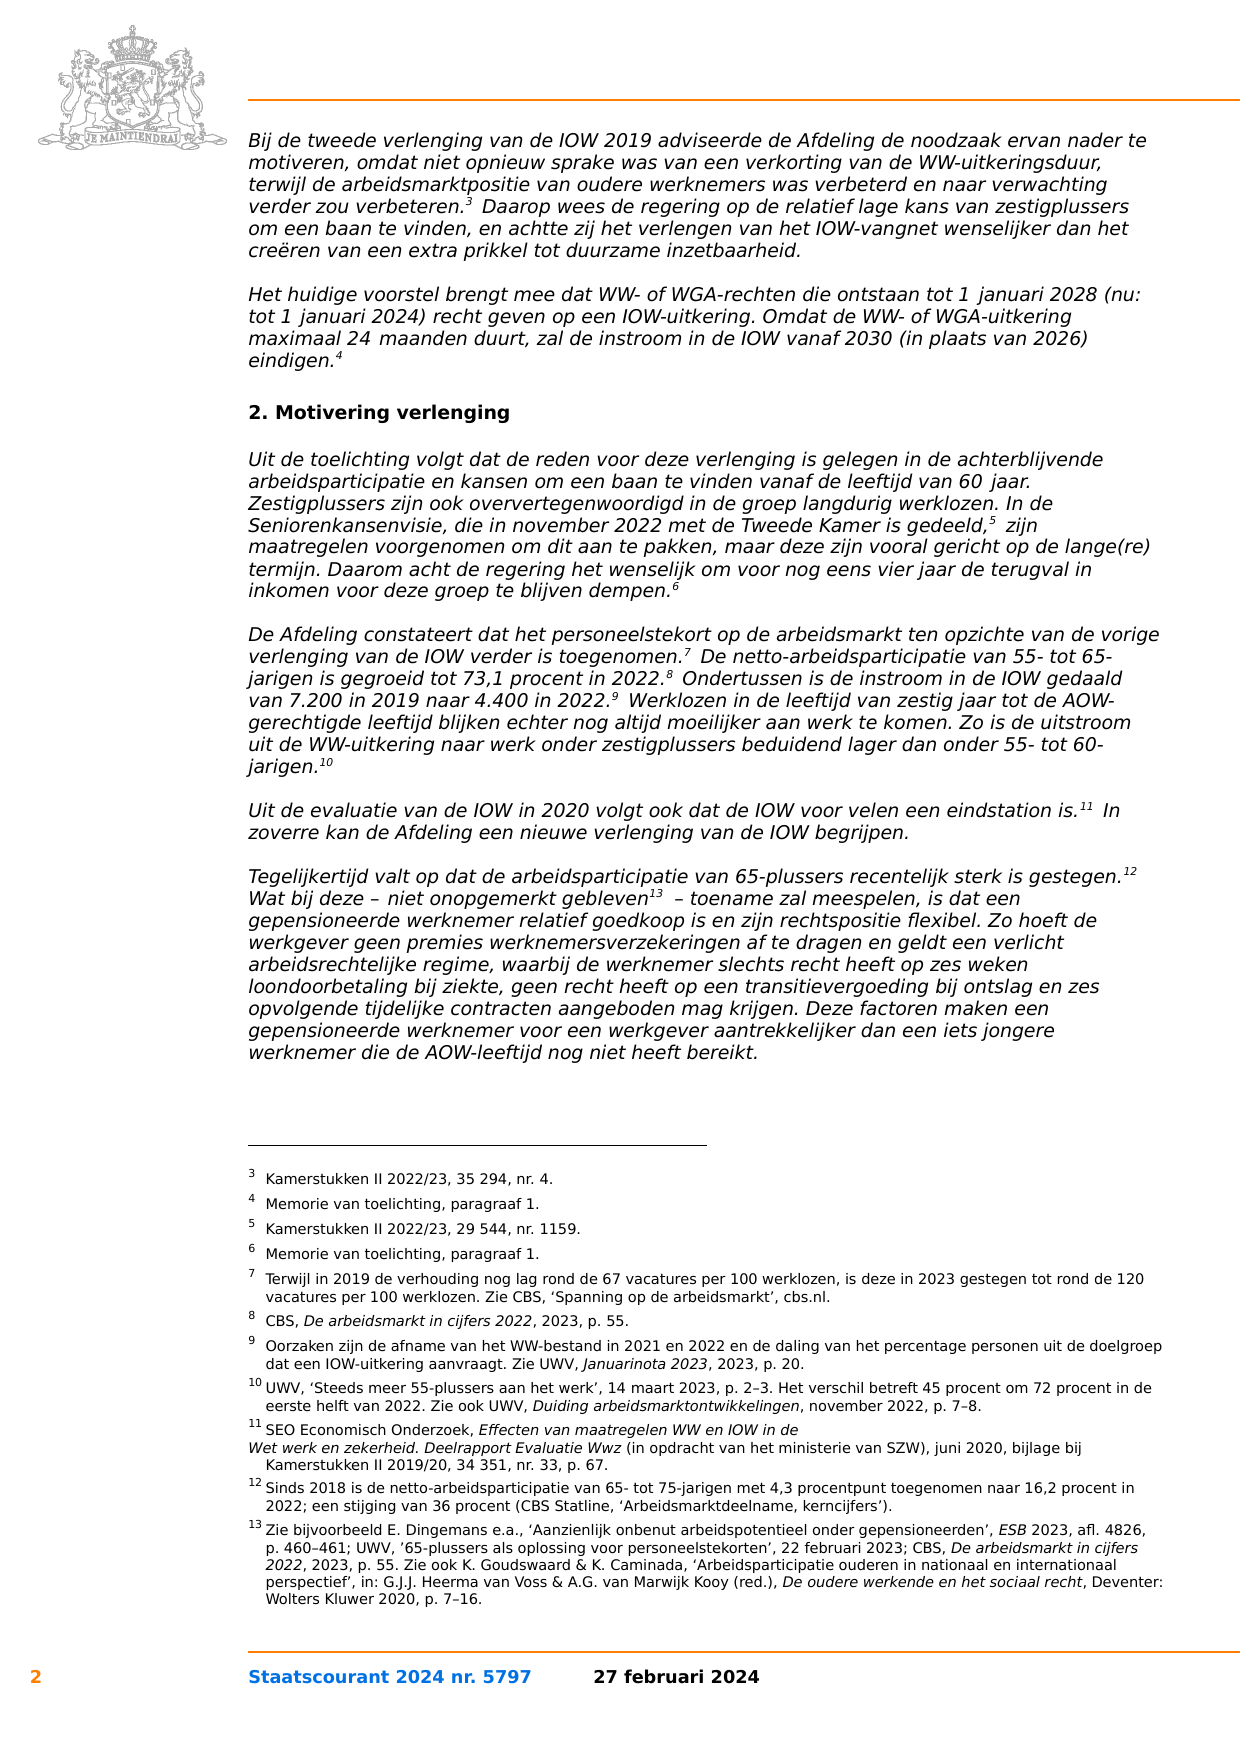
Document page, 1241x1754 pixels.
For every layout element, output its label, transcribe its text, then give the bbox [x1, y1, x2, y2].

text Memorie van toelichting, paragraaf 1. [248, 1242, 1163, 1264]
text Tegelijkertijd valt op dat de arbeidsparticipatie van 65-plussers recentelijk sterk is gestegen. Wat bij deze – niet onopgemerkt gebleven – toename zal meespelen, is dat een gepensioneerde werknemer relatief goedkoop is en zijn rechtspositie flexibel. Zo hoeft de werkgever geen premies werknemersverzekeringen af te dragen en geldt een verlicht arbeidsrechtelijke regime, waarbij de werknemer slechts recht heeft op zes weken loondoorbetaling bij ziekte, geen recht heeft op een transitievergoeding bij ontslag en zes opvolgende tijdelijke contracten aangeboden mag krijgen. Deze factoren maken een gepensioneerde werknemer voor een werkgever aantrekkelijker dan een iets jongere werknemer die de AOW-leeftijd nog niet heeft bereikt. [248, 866, 1163, 1064]
text SEO Economisch Onderzoek, Effecten van maatregelen WW en IOW in de [248, 1418, 1163, 1440]
text Zie bijvoorbeeld E. Dingemans e.a., ‘Aanzienlijk onbenut arbeidspotentieel onder gepensioneerden’, ESB 2023, afl. 4826, p. 460–461; UWV, ’65-plussers als oplossing voor personeelstekorten’, 22 februari 2023; CBS, De arbeidsmarkt in cijfers 2022, 2023, p. 55. Zie ook K. Goudswaard & K. Caminada, ‘Arbeidsparticipatie ouderen in nationaal en internationaal perspectief’, in: G.J.J. Heerma van Voss & A.G. van Marwijk Kooy (red.), De oudere werkende en het sociaal recht, Deventer: Wolters Kluwer 2020, p. 7–16. [248, 1518, 1163, 1608]
text De Afdeling constateert dat het personeelstekort op de arbeidsmarkt ten opzichte van de vorige verlenging van de IOW verder is toegenomen. De netto-arbeidsparticipatie van 55- tot 65-jarigen is gegroeid tot 73,1 procent in 2022. Ondertussen is de instroom in de IOW gedaald van 7.200 in 2019 naar 4.400 in 2022. Werklozen in de leeftijd van zestig jaar tot de AOW-gerechtigde leeftijd blijken echter nog altijd moeilijker aan werk te komen. Zo is de uitstroom uit de WW-uitkering naar werk onder zestigplussers beduidend lager dan onder 55- tot 60-jarigen. [248, 624, 1163, 778]
text CBS, De arbeidsmarkt in cijfers 2022, 2023, p. 55. [248, 1309, 1163, 1331]
text Uit de toelichting volgt dat de reden voor deze verlenging is gelegen in de achterblijvende arbeidsparticipatie en kansen om een baan te vinden vanaf de leeftijd van 60 jaar. Zestigplussers zijn ook oververtegenwoordigd in de groep langdurig werklozen. In de Seniorenkansenvisie, die in november 2022 met de Tweede Kamer is gedeeld, zijn maatregelen voorgenomen om dit aan te pakken, maar deze zijn vooral gericht op de lange(re) termijn. Daarom acht de regering het wenselijk om voor nog eens vier jaar de terugval in inkomen voor deze groep te blijven dempen. [248, 448, 1163, 602]
text Memorie van toelichting, paragraaf 1. [248, 1192, 1163, 1214]
text Kamerstukken II 2022/23, 35 294, nr. 4. [248, 1167, 1163, 1189]
text UWV, ‘Steeds meer 55-plussers aan het werk’, 14 maart 2023, p. 2–3. Het verschil betreft 45 procent om 72 procent in de eerste helft van 2022. Zie ook UWV, Duiding arbeidsmarktontwikkelingen, november 2022, p. 7–8. [248, 1376, 1163, 1415]
picture [38, 25, 227, 150]
text Bij de tweede verlenging van de IOW 2019 adviseerde de Afdeling de noodzaak ervan nader te motiveren, omdat niet opnieuw sprake was van een verkorting van de WW-uitkeringsduur, terwijl de arbeidsmarktpositie van oudere werknemers was verbeterd en naar verwachting verder zou verbeteren. Daarop wees de regering op de relatief lage kans van zestigplussers om een baan te vinden, en achtte zij het verlengen van het IOW-vangnet wenselijker dan het creëren van een extra prikkel tot duurzame inzetbaarheid. [248, 130, 1163, 262]
text Wet werk en zekerheid. Deelrapport Evaluatie Wwz (in opdracht van het ministerie van SZW), juni 2020, bijlage bij Kamerstukken II 2019/20, 34 351, nr. 33, p. 67. [248, 1440, 1163, 1473]
text Terwijl in 2019 de verhouding nog lag rond de 67 vacatures per 100 werklozen, is deze in 2023 gestegen tot rond de 120 vacatures per 100 werklozen. Zie CBS, ‘Spanning op de arbeidsmarkt’, cbs.nl. [248, 1267, 1163, 1306]
text Uit de evaluatie van de IOW in 2020 volgt ook dat de IOW voor velen een eindstation is. In zoverre kan de Afdeling een nieuwe verlenging van de IOW begrijpen. [248, 800, 1163, 844]
text Het huidige voorstel brengt mee dat WW- of WGA-rechten die ontstaan tot 1 januari 2028 (nu: tot 1 januari 2024) recht geven op een IOW-uitkering. Omdat de WW- of WGA-uitkering maximaal 24 maanden duurt, zal de instroom in de IOW vanaf 2030 (in plaats van 2026) eindigen. [248, 284, 1163, 372]
text Sinds 2018 is de netto-arbeidsparticipatie van 65- tot 75-jarigen met 4,3 procentpunt toegenomen naar 16,2 procent in 2022; een stijging van 36 procent (CBS Statline, ‘Arbeidsmarktdeelname, kerncijfers’). [248, 1476, 1163, 1515]
text Oorzaken zijn de afname van het WW-bestand in 2021 en 2022 en de daling van het percentage personen uit de doelgroep dat een IOW-uitkering aanvraagt. Zie UWV, Januarinota 2023, 2023, p. 20. [248, 1334, 1163, 1373]
subtitle 2. Motivering verlenging [248, 402, 1163, 423]
text Kamerstukken II 2022/23, 29 544, nr. 1159. [248, 1217, 1163, 1239]
